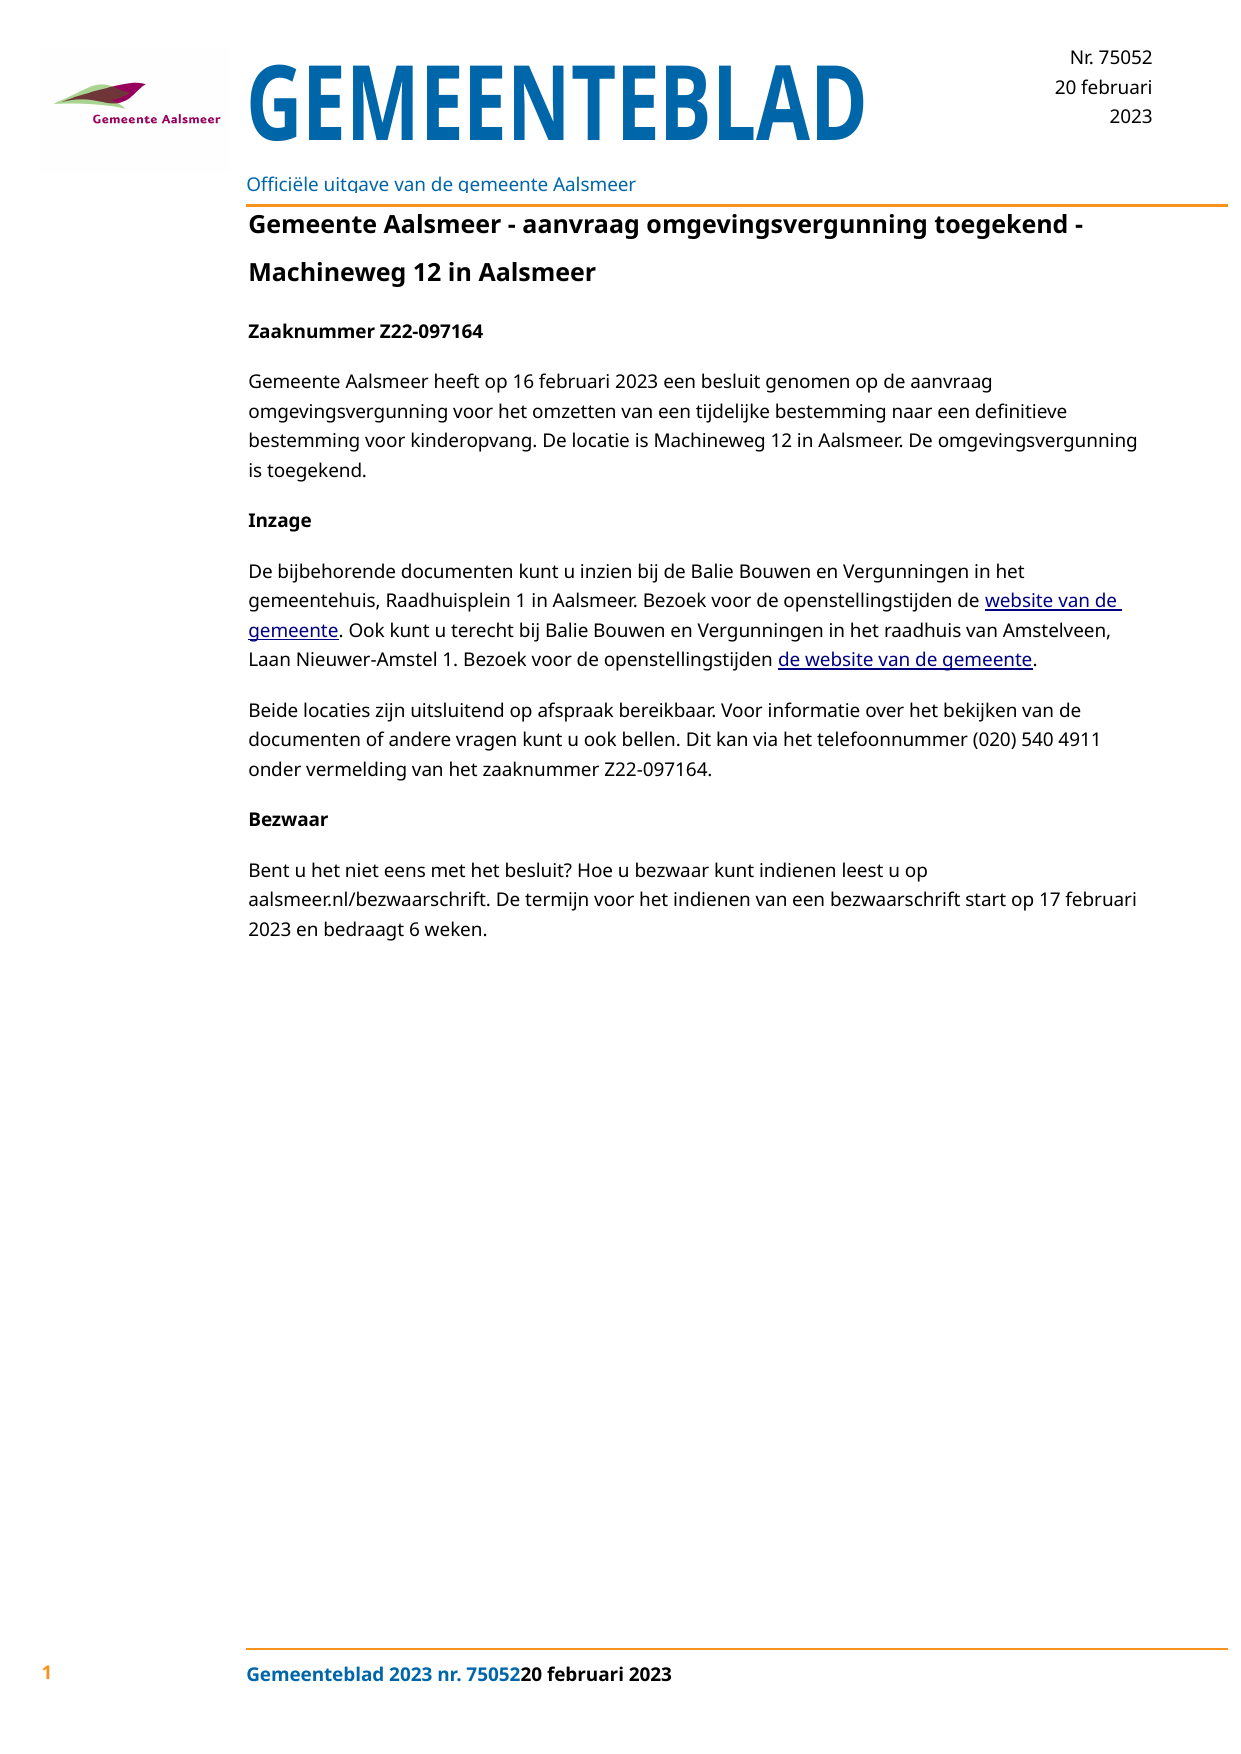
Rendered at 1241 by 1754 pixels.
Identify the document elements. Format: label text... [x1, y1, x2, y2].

text Gemeente Aalsmeer heeft op 16 februari 2023 een besluit genomen op de aanvraag omgevingsvergunning voor het omzetten van een tijdelijke bestemming naar een definitieve bestemming voor kinderopvang. De locatie is Machineweg 12 in Aalsmeer. De omgevingsvergunning is toegekend. [248, 368, 1152, 483]
text Beide locaties zijn uitsluitend op afspraak bereikbaar. Voor informatie over het bekijken van de documenten of andere vragen kunt u ook bellen. Dit kan via het telefoonnummer (020) 540 4911 onder vermelding van het zaaknummer Z22-097164. [248, 697, 1152, 782]
text Bezwaar [248, 807, 1152, 832]
picture [41, 47, 231, 172]
text De bijbehorende documenten kunt u inzien bij de Balie Bouwen en Vergunningen in het gemeentehuis, Raadhuisplein 1 in Aalsmeer. Bezoek voor de openstellingstijden de website van de gemeente. Ook kunt u terecht bij Balie Bouwen en Vergunningen in het raadhuis van Amstelveen, Laan Nieuwer-Amstel 1. Bezoek voor de openstellingstijden de website van de gemeente. [248, 558, 1152, 672]
text Zaaknummer Z22-097164 [248, 318, 1152, 344]
text Gemeente Aalsmeer - aanvraag omgevingsvergunning toegekend - Machineweg 12 in Aalsmeer [248, 207, 1152, 288]
text Inzage [248, 507, 1152, 533]
text Bent u het niet eens met het besluit? Hoe u bezwaar kunt indienen leest u op aalsmeer.nl/bezwaarschrift. De termijn voor het indienen van een bezwaarschrift start op 17 februari 2023 en bedraagt 6 weken. [248, 857, 1152, 942]
